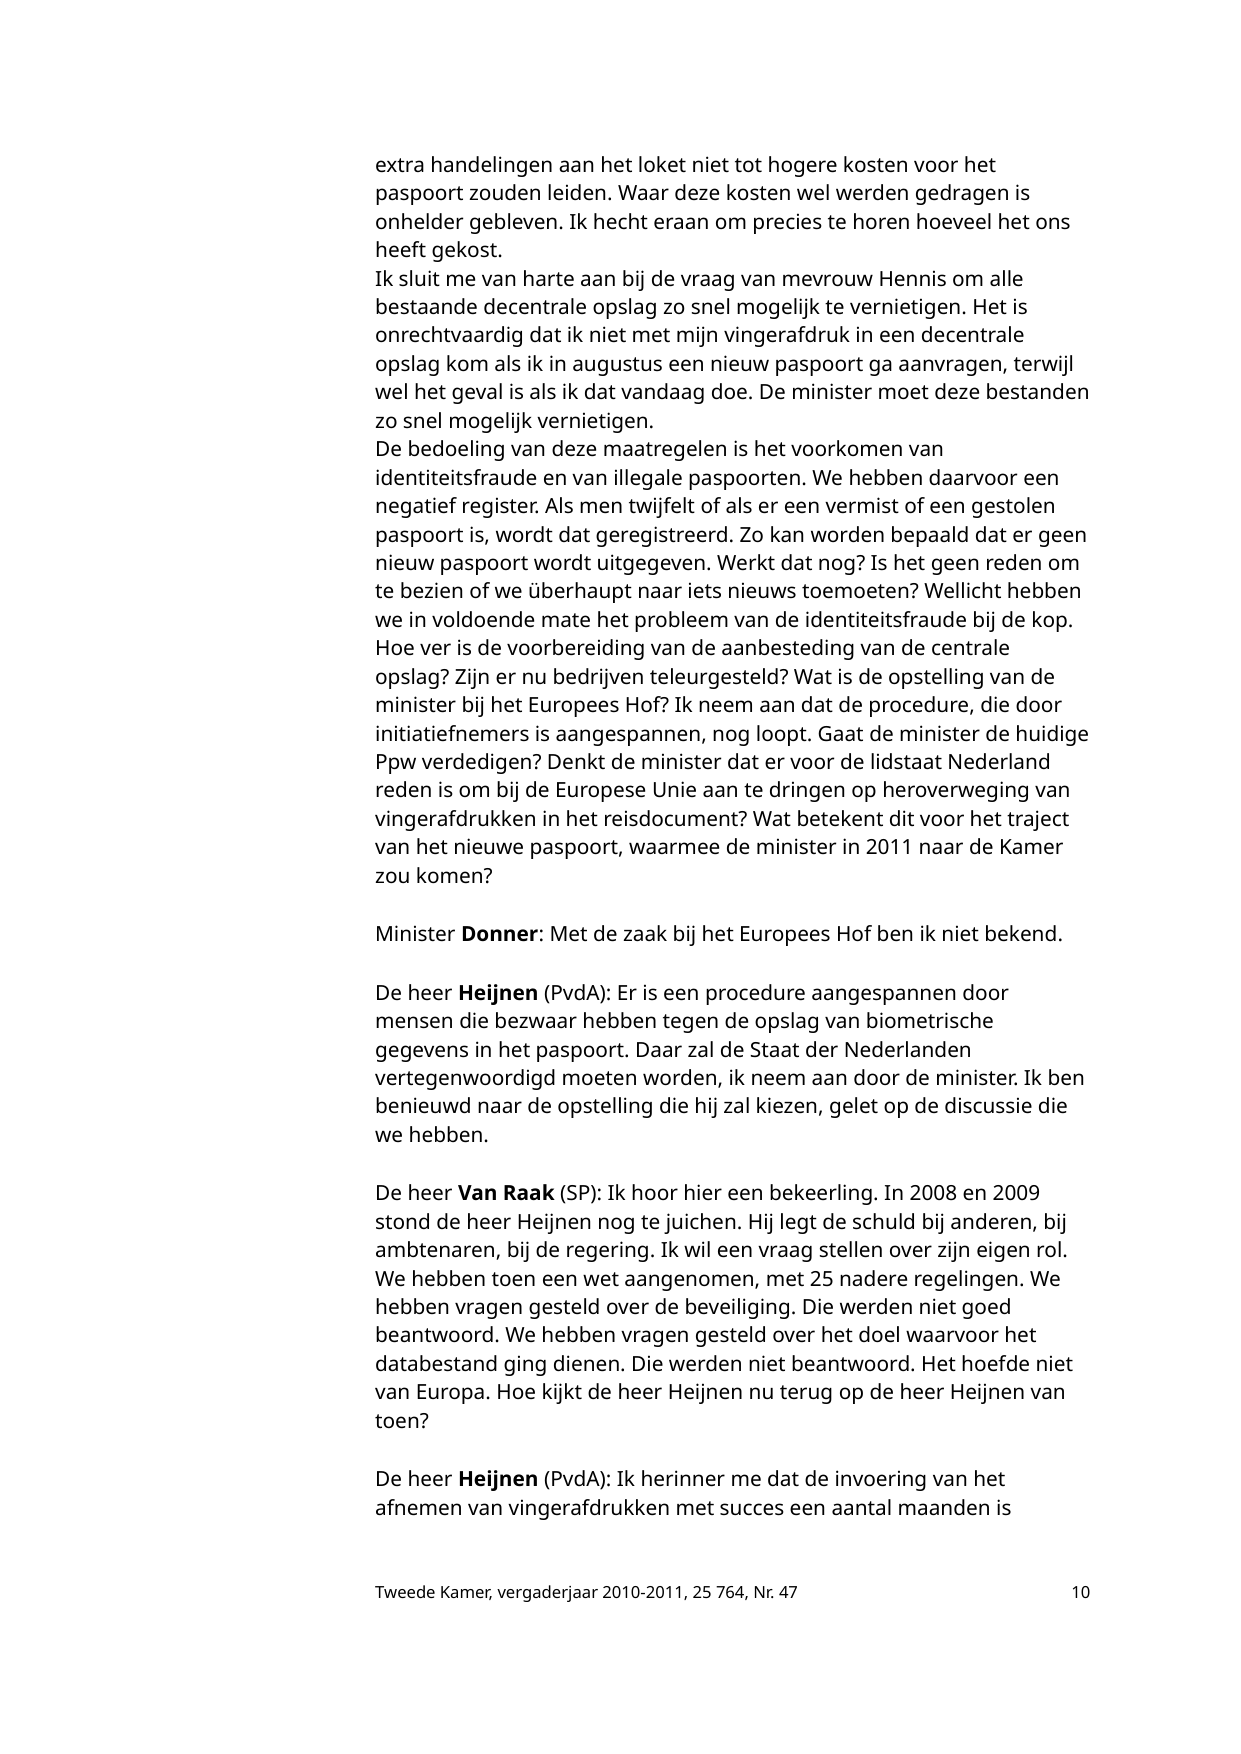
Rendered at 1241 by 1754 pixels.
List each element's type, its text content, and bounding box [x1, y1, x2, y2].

text De heer Van Raak (SP): Ik hoor hier een bekeerling. In 2008 en 2009 stond de heer Heijnen nog te juichen. Hij legt de schuld bij anderen, bij ambtenaren, bij de regering. Ik wil een vraag stellen over zijn eigen rol. We hebben toen een wet aangenomen, met 25 nadere regelingen. We hebben vragen gesteld over de beveiliging. Die werden niet goed beantwoord. We hebben vragen gesteld over het doel waarvoor het databestand ging dienen. Die werden niet beantwoord. Het hoefde niet van Europa. Hoe kijkt de heer Heijnen nu terug op de heer Heijnen van toen? [375, 1178, 1090, 1434]
text Ik sluit me van harte aan bij de vraag van mevrouw Hennis om alle bestaande decentrale opslag zo snel mogelijk te vernietigen. Het is onrechtvaardig dat ik niet met mijn vingerafdruk in een decentrale opslag kom als ik in augustus een nieuw paspoort ga aanvragen, terwijl wel het geval is als ik dat vandaag doe. De minister moet deze bestanden zo snel mogelijk vernietigen. [375, 264, 1090, 434]
text De heer Heijnen (PvdA): Er is een procedure aangespannen door mensen die bezwaar hebben tegen de opslag van biometrische gegevens in het paspoort. Daar zal de Staat der Nederlanden vertegenwoordigd moeten worden, ik neem aan door de minister. Ik ben benieuwd naar de opstelling die hij zal kiezen, gelet op de discussie die we hebben. [375, 978, 1090, 1148]
text De heer Heijnen (PvdA): Ik herinner me dat de invoering van het afnemen van vingerafdrukken met succes een aantal maanden is [375, 1464, 1090, 1521]
text Minister Donner: Met de zaak bij het Europees Hof ben ik niet bekend. [375, 919, 1090, 948]
text Hoe ver is de voorbereiding van de aanbesteding van de centrale opslag? Zijn er nu bedrijven teleurgesteld? Wat is de opstelling van de minister bij het Europees Hof? Ik neem aan dat de procedure, die door initiatiefnemers is aangespannen, nog loopt. Gaat de minister de huidige Ppw verdedigen? Denkt de minister dat er voor de lidstaat Nederland reden is om bij de Europese Unie aan te dringen op heroverweging van vingerafdrukken in het reisdocument? Wat betekent dit voor het traject van het nieuwe paspoort, waarmee de minister in 2011 naar de Kamer zou komen? [375, 633, 1090, 889]
text extra handelingen aan het loket niet tot hogere kosten voor het paspoort zouden leiden. Waar deze kosten wel werden gedragen is onhelder gebleven. Ik hecht eraan om precies te horen hoeveel het ons heeft gekost. [375, 150, 1090, 264]
text De bedoeling van deze maatregelen is het voorkomen van identiteitsfraude en van illegale paspoorten. We hebben daarvoor een negatief register. Als men twijfelt of als er een vermist of een gestolen paspoort is, wordt dat geregistreerd. Zo kan worden bepaald dat er geen nieuw paspoort wordt uitgegeven. Werkt dat nog? Is het geen reden om te bezien of we überhaupt naar iets nieuws toemoeten? Wellicht hebben we in voldoende mate het probleem van de identiteitsfraude bij de kop. [375, 434, 1090, 633]
